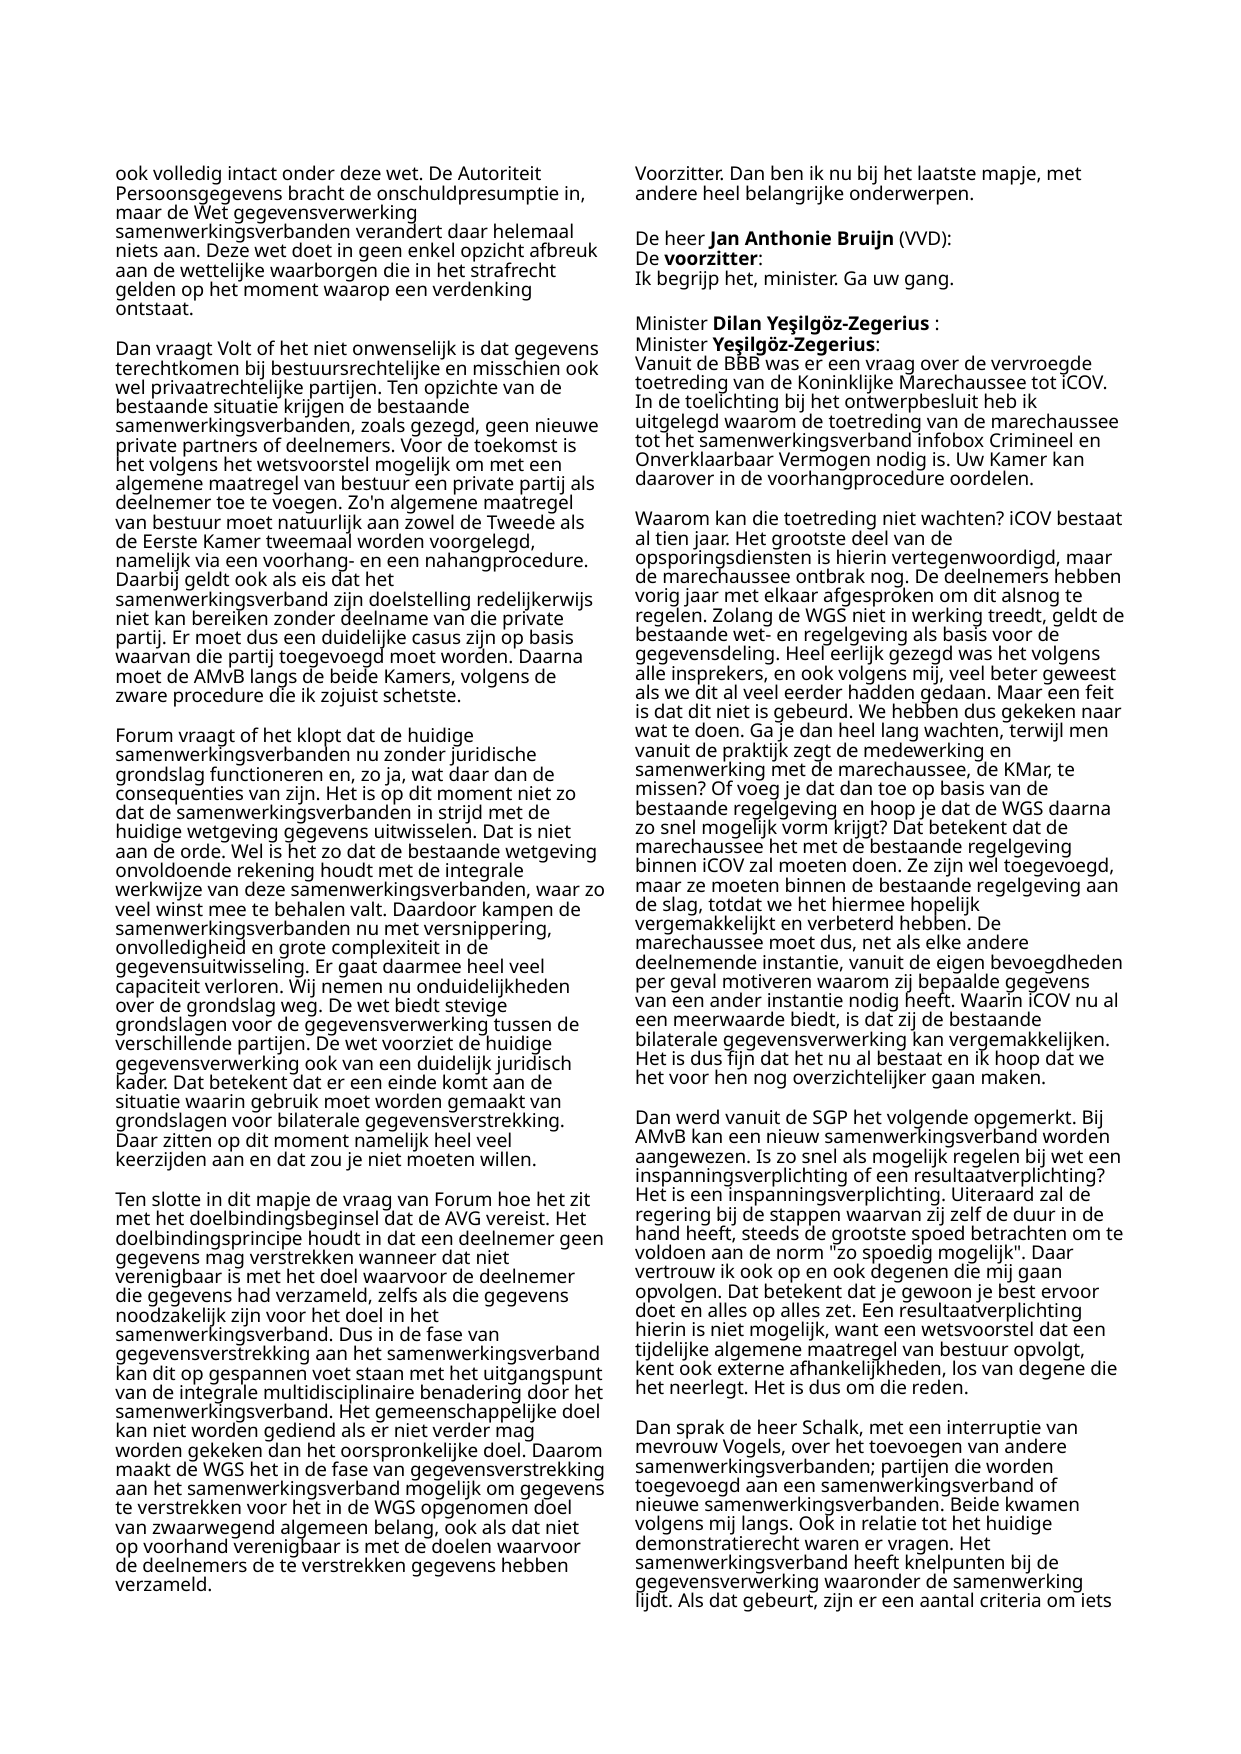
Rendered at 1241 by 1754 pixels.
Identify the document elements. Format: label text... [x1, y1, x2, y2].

text De voorzitter: [635, 250, 1125, 270]
text Voorzitter. Dan ben ik nu bij het laatste mapje, met andere heel belangrijke onderwerpen. [635, 165, 1125, 204]
text Ten slotte in dit mapje de vraag van Forum hoe het zit met het doelbindingsbeginsel dat de AVG vereist. Het doelbindingsprincipe houdt in dat een deelnemer geen gegevens mag verstrekken wanneer dat niet verenigbaar is met het doel waarvoor de deelnemer die gegevens had verzameld, zelfs als die gegevens noodzakelijk zijn voor het doel in het samenwerkingsverband. Dus in de fase van gegevensverstrekking aan het samenwerkingsverband kan dit op gespannen voet staan met het uitgangspunt van de integrale multidisciplinaire benadering door het samenwerkingsverband. Het gemeenschappelijke doel kan niet worden gediend als er niet verder mag worden gekeken dan het oorspronkelijke doel. Daarom maakt de WGS het in de fase van gegevensverstrekking aan het samenwerkingsverband mogelijk om gegevens te verstrekken voor het in de WGS opgenomen doel van zwaarwegend algemeen belang, ook als dat niet op voorhand verenigbaar is met de doelen waarvoor de deelnemers de te verstrekken gegevens hebben verzameld. [115, 1191, 605, 1596]
text Dan vraagt Volt of het niet onwenselijk is dat gegevens terechtkomen bij bestuursrechtelijke en misschien ook wel privaatrechtelijke partijen. Ten opzichte van de bestaande situatie krijgen de bestaande samenwerkingsverbanden, zoals gezegd, geen nieuwe private partners of deelnemers. Voor de toekomst is het volgens het wetsvoorstel mogelijk om met een algemene maatregel van bestuur een private partij als deelnemer toe te voegen. Zo'n algemene maatregel van bestuur moet natuurlijk aan zowel de Tweede als de Eerste Kamer tweemaal worden voorgelegd, namelijk via een voorhang- en een nahangprocedure. Daarbij geldt ook als eis dat het samenwerkingsverband zijn doelstelling redelijkerwijs niet kan bereiken zonder deelname van die private partij. Er moet dus een duidelijke casus zijn op basis waarvan die partij toegevoegd moet worden. Daarna moet de AMvB langs de beide Kamers, volgens de zware procedure die ik zojuist schetste. [115, 340, 605, 706]
text ook volledig intact onder deze wet. De Autoriteit Persoonsgegevens bracht de onschuldpresumptie in, maar de Wet gegevensverwerking samenwerkingsverbanden verandert daar helemaal niets aan. Deze wet doet in geen enkel opzicht afbreuk aan de wettelijke waarborgen die in het strafrecht gelden op het moment waarop een verdenking ontstaat. [115, 165, 605, 319]
text Vanuit de BBB was er een vraag over de vervroegde toetreding van de Koninklijke Marechaussee tot iCOV. In de toelichting bij het ontwerpbesluit heb ik uitgelegd waarom de toetreding van de marechaussee tot het samenwerkingsverband infobox Crimineel en Onverklaarbaar Vermogen nodig is. Uw Kamer kan daarover in de voorhangprocedure oordelen. [635, 355, 1125, 490]
text Forum vraagt of het klopt dat de huidige samenwerkingsverbanden nu zonder juridische grondslag functioneren en, zo ja, wat daar dan de consequenties van zijn. Het is op dit moment niet zo dat de samenwerkingsverbanden in strijd met de huidige wetgeving gegevens uitwisselen. Dat is niet aan de orde. Wel is het zo dat de bestaande wetgeving onvoldoende rekening houdt met de integrale werkwijze van deze samenwerkingsverbanden, waar zo veel winst mee te behalen valt. Daardoor kampen de samenwerkingsverbanden nu met versnippering, onvolledigheid en grote complexiteit in de gegevensuitwisseling. Er gaat daarmee heel veel capaciteit verloren. Wij nemen nu onduidelijkheden over de grondslag weg. De wet biedt stevige grondslagen voor de gegevensverwerking tussen de verschillende partijen. De wet voorziet de huidige gegevensverwerking ook van een duidelijk juridisch kader. Dat betekent dat er een einde komt aan de situatie waarin gebruik moet worden gemaakt van grondslagen voor bilaterale gegevensverstrekking. Daar zitten op dit moment namelijk heel veel keerzijden aan en dat zou je niet moeten willen. [115, 727, 605, 1170]
text Ik begrijp het, minister. Ga uw gang. [635, 270, 1125, 289]
text De heer Jan Anthonie Bruijn (VVD): [635, 225, 1125, 250]
text Minister Dilan Yeşilgöz-Zegerius : [635, 310, 1125, 336]
text Dan werd vanuit de SGP het volgende opgemerkt. Bij AMvB kan een nieuw samenwerkingsverband worden aangewezen. Is zo snel als mogelijk regelen bij wet een inspanningsverplichting of een resultaatverplichting? Het is een inspanningsverplichting. Uiteraard zal de regering bij de stappen waarvan zij zelf de duur in de hand heeft, steeds de grootste spoed betrachten om te voldoen aan de norm "zo spoedig mogelijk". Daar vertrouw ik ook op en ook degenen die mij gaan opvolgen. Dat betekent dat je gewoon je best ervoor doet en alles op alles zet. Een resultaatverplichting hierin is niet mogelijk, want een wetsvoorstel dat een tijdelijke algemene maatregel van bestuur opvolgt, kent ook externe afhankelijkheden, los van degene die het neerlegt. Het is dus om die reden. [635, 1109, 1125, 1398]
text Minister Yeşilgöz-Zegerius: [635, 336, 1125, 355]
text Waarom kan die toetreding niet wachten? iCOV bestaat al tien jaar. Het grootste deel van de opsporingsdiensten is hierin vertegenwoordigd, maar de marechaussee ontbrak nog. De deelnemers hebben vorig jaar met elkaar afgesproken om dit alsnog te regelen. Zolang de WGS niet in werking treedt, geldt de bestaande wet- en regelgeving als basis voor de gegevensdeling. Heel eerlijk gezegd was het volgens alle insprekers, en ook volgens mij, veel beter geweest als we dit al veel eerder hadden gedaan. Maar een feit is dat dit niet is gebeurd. We hebben dus gekeken naar wat te doen. Ga je dan heel lang wachten, terwijl men vanuit de praktijk zegt de medewerking en samenwerking met de marechaussee, de KMar, te missen? Of voeg je dat dan toe op basis van de bestaande regelgeving en hoop je dat de WGS daarna zo snel mogelijk vorm krijgt? Dat betekent dat de marechaussee het met de bestaande regelgeving binnen iCOV zal moeten doen. Ze zijn wel toegevoegd, maar ze moeten binnen de bestaande regelgeving aan de slag, totdat we het hiermee hopelijk vergemakkelijkt en verbeterd hebben. De marechaussee moet dus, net als elke andere deelnemende instantie, vanuit de eigen bevoegdheden per geval motiveren waarom zij bepaalde gegevens van een ander instantie nodig heeft. Waarin iCOV nu al een meerwaarde biedt, is dat zij de bestaande bilaterale gegevensverwerking kan vergemakkelijken. Het is dus fijn dat het nu al bestaat en ik hoop dat we het voor hen nog overzichtelijker gaan maken. [635, 510, 1125, 1088]
text Dan sprak de heer Schalk, met een interruptie van mevrouw Vogels, over het toevoegen van andere samenwerkingsverbanden; partijen die worden toegevoegd aan een samenwerkingsverband of nieuwe samenwerkingsverbanden. Beide kwamen volgens mij langs. Ook in relatie tot het huidige demonstratierecht waren er vragen. Het samenwerkingsverband heeft knelpunten bij de gegevensverwerking waaronder de samenwerking lijdt. Als dat gebeurt, zijn er een aantal criteria om iets [635, 1419, 1125, 1612]
